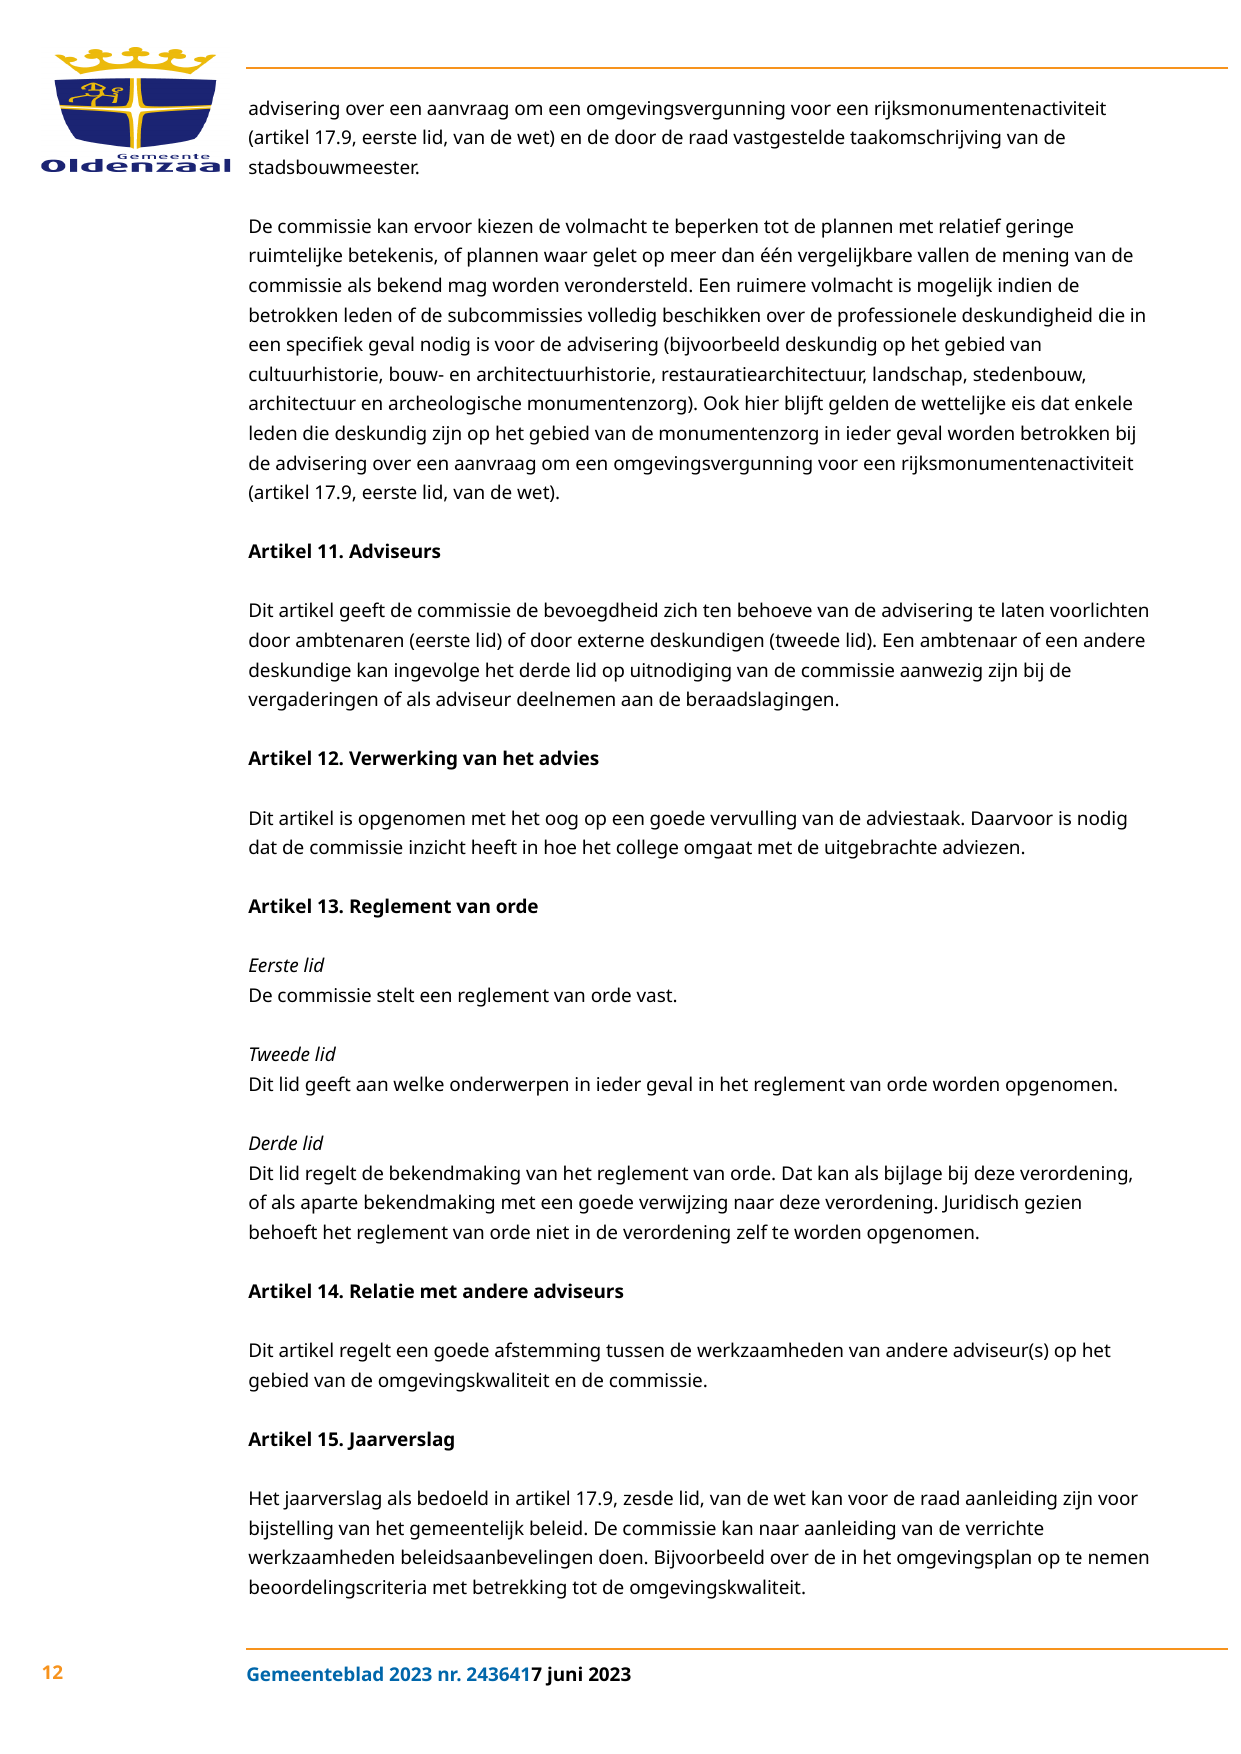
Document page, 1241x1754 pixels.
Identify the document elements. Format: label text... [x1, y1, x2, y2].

text Dit lid regelt de bekendmaking van het reglement van orde. Dat kan als bijlage bij deze verordening, of als aparte bekendmaking met een goede verwijzing naar deze verordening. Juridisch gezien behoeft het reglement van orde niet in de verordening zelf te worden opgenomen. [248, 1160, 1152, 1245]
text Artikel 14. Relatie met andere adviseurs [248, 1278, 1152, 1304]
text Dit lid geeft aan welke onderwerpen in ieder geval in het reglement van orde worden opgenomen. [248, 1071, 1152, 1097]
text Artikel 13. Reglement van orde [248, 893, 1152, 919]
text Dit artikel is opgenomen met het oog op een goede vervulling van de adviestaak. Daarvoor is nodig dat de commissie inzicht heeft in hoe het college omgaat met de uitgebrachte adviezen. [248, 805, 1152, 860]
text Derde lid [248, 1130, 1152, 1156]
picture [41, 47, 231, 172]
text Dit artikel regelt een goede afstemming tussen de werkzaamheden van andere adviseur(s) op het gebied van de omgevingskwaliteit en de commissie. [248, 1337, 1152, 1393]
text Tweede lid [248, 1041, 1152, 1067]
text De commissie stelt een reglement van orde vast. [248, 982, 1152, 1008]
text Artikel 12. Verwerking van het advies [248, 746, 1152, 771]
text Artikel 11. Adviseurs [248, 538, 1152, 564]
text Artikel 15. Jaarverslag [248, 1426, 1152, 1452]
text Eerste lid [248, 953, 1152, 978]
text De commissie kan ervoor kiezen de volmacht te beperken tot de plannen met relatief geringe ruimtelijke betekenis, of plannen waar gelet op meer dan één vergelijkbare vallen de mening van de commissie als bekend mag worden verondersteld. Een ruimere volmacht is mogelijk indien de betrokken leden of de subcommissies volledig beschikken over de professionele deskundigheid die in een specifiek geval nodig is voor de advisering (bijvoorbeeld deskundig op het gebied van cultuurhistorie, bouw- en architectuurhistorie, restauratiearchitectuur, landschap, stedenbouw, architectuur en archeologische monumentenzorg). Ook hier blijft gelden de wettelijke eis dat enkele leden die deskundig zijn op het gebied van de monumentenzorg in ieder geval worden betrokken bij de advisering over een aanvraag om een omgevingsvergunning voor een rijksmonumentenactiviteit (artikel 17.9, eerste lid, van de wet). [248, 213, 1152, 505]
text Dit artikel geeft de commissie de bevoegdheid zich ten behoeve van de advisering te laten voorlichten door ambtenaren (eerste lid) of door externe deskundigen (tweede lid). Een ambtenaar of een andere deskundige kan ingevolge het derde lid op uitnodiging van de commissie aanwezig zijn bij de vergaderingen of als adviseur deelnemen aan de beraadslagingen. [248, 598, 1152, 712]
text Het jaarverslag als bedoeld in artikel 17.9, zesde lid, van de wet kan voor de raad aanleiding zijn voor bijstelling van het gemeentelijk beleid. De commissie kan naar aanleiding van de verrichte werkzaamheden beleidsaanbevelingen doen. Bijvoorbeeld over de in het omgevingsplan op te nemen beoordelingscriteria met betrekking tot de omgevingskwaliteit. [248, 1485, 1152, 1600]
text advisering over een aanvraag om een omgevingsvergunning voor een rijksmonumentenactiviteit (artikel 17.9, eerste lid, van de wet) en de door de raad vastgestelde taakomschrijving van de stadsbouwmeester. [248, 95, 1152, 180]
